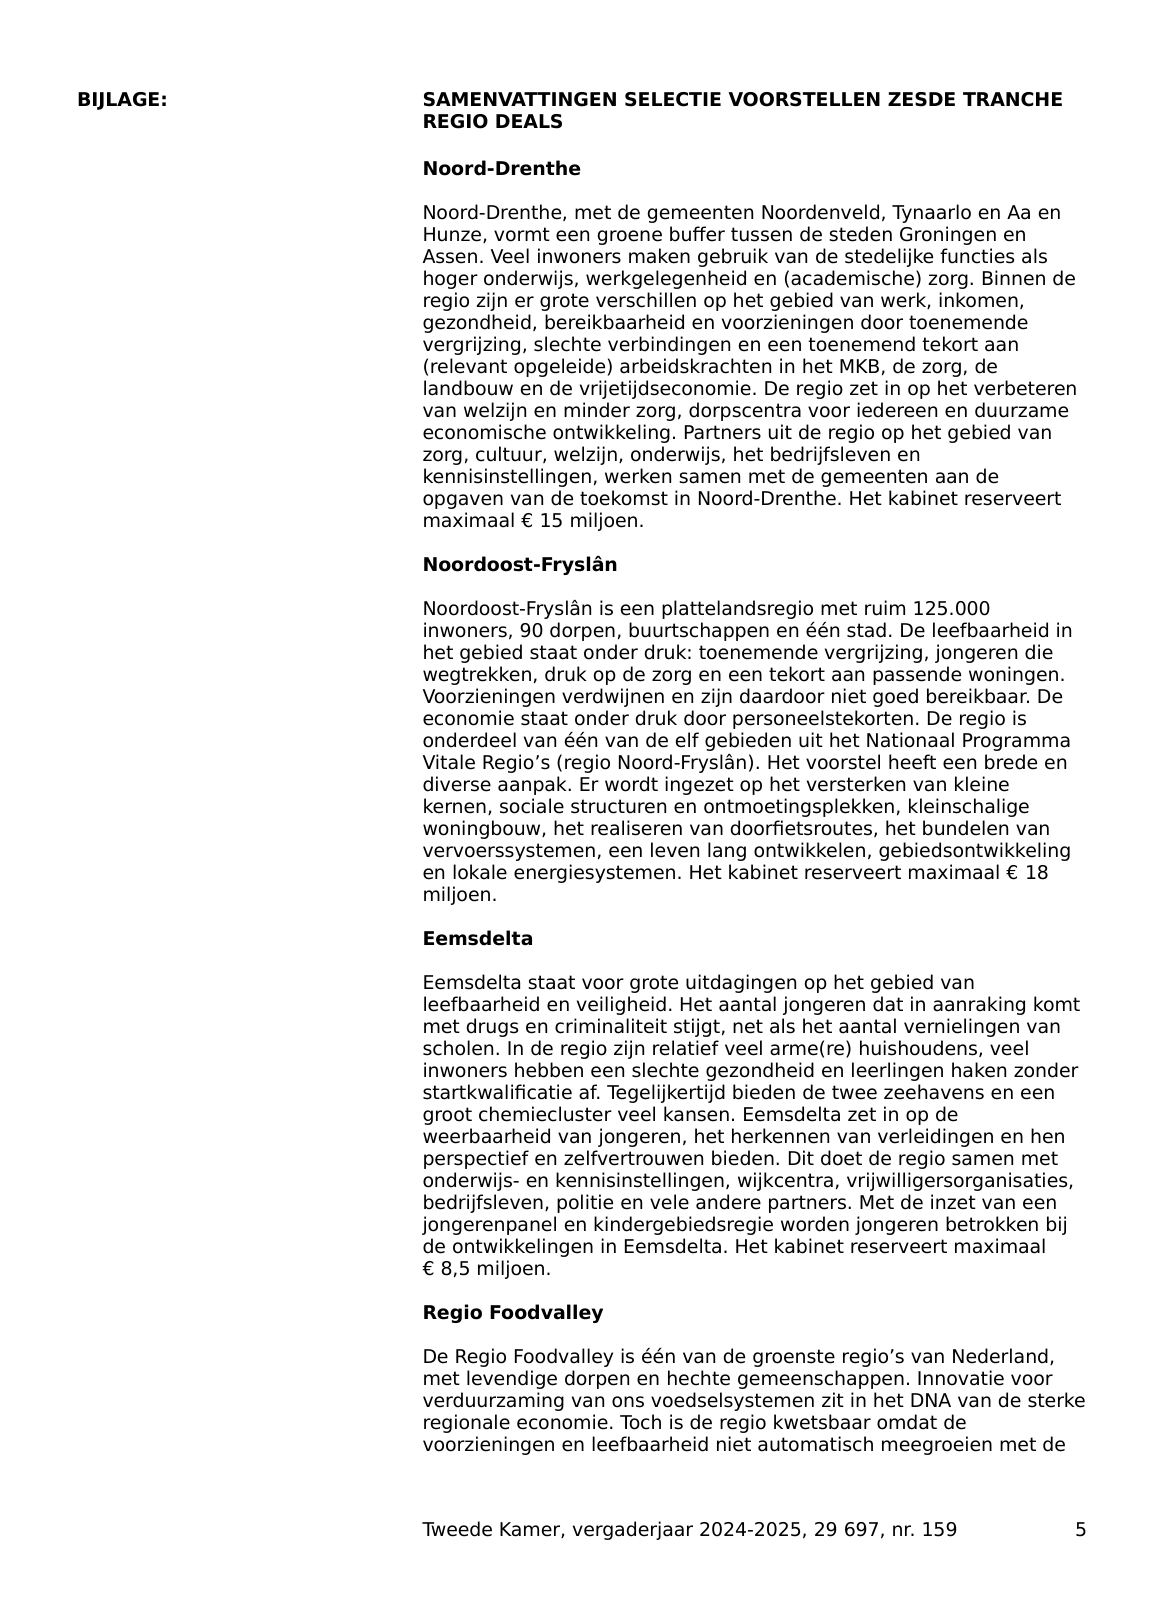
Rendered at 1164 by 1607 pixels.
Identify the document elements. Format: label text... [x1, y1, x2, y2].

text Noordoost-Fryslân is een plattelandsregio met ruim 125.000 inwoners, 90 dorpen, buurtschappen en één stad. De leefbaarheid in het gebied staat onder druk: toenemende vergrijzing, jongeren die wegtrekken, druk op de zorg en een tekort aan passende woningen. Voorzieningen verdwijnen en zijn daardoor niet goed bereikbaar. De economie staat onder druk door personeelstekorten. De regio is onderdeel van één van de elf gebieden uit het Nationaal Programma Vitale Regio’s (regio Noord-Fryslân). Het voorstel heeft een brede en diverse aanpak. Er wordt ingezet op het versterken van kleine kernen, sociale structuren en ontmoetingsplekken, kleinschalige woningbouw, het realiseren van doorfietsroutes, het bundelen van vervoerssystemen, een leven lang ontwikkelen, gebiedsontwikkeling en lokale energiesystemen. Het kabinet reserveert maximaal € 18 miljoen. [422, 598, 1087, 906]
subtitle BIJLAGE: SAMENVATTINGEN SELECTIE VOORSTELLEN ZESDE TRANCHE REGIO DEALS [77, 89, 1087, 133]
text De Regio Foodvalley is één van de groenste regio’s van Nederland, met levendige dorpen en hechte gemeenschappen. Innovatie voor verduurzaming van ons voedselsystemen zit in het DNA van de sterke regionale economie. Toch is de regio kwetsbaar omdat de voorzieningen en leefbaarheid niet automatisch meegroeien met de [422, 1346, 1087, 1456]
subtitle Noordoost-Fryslân [422, 554, 1087, 576]
text Noord-Drenthe, met de gemeenten Noordenveld, Tynaarlo en Aa en Hunze, vormt een groene buffer tussen de steden Groningen en Assen. Veel inwoners maken gebruik van de stedelijke functies als hoger onderwijs, werkgelegenheid en (academische) zorg. Binnen de regio zijn er grote verschillen op het gebied van werk, inkomen, gezondheid, bereikbaarheid en voorzieningen door toenemende vergrijzing, slechte verbindingen en een toenemend tekort aan (relevant opgeleide) arbeidskrachten in het MKB, de zorg, de landbouw en de vrijetijdseconomie. De regio zet in op het verbeteren van welzijn en minder zorg, dorpscentra voor iedereen en duurzame economische ontwikkeling. Partners uit de regio op het gebied van zorg, cultuur, welzijn, onderwijs, het bedrijfsleven en kennisinstellingen, werken samen met de gemeenten aan de opgaven van de toekomst in Noord-Drenthe. Het kabinet reserveert maximaal € 15 miljoen. [422, 202, 1087, 532]
subtitle Noord-Drenthe [422, 158, 1087, 180]
subtitle Regio Foodvalley [422, 1302, 1087, 1324]
text Eemsdelta staat voor grote uitdagingen op het gebied van leefbaarheid en veiligheid. Het aantal jongeren dat in aanraking komt met drugs en criminaliteit stijgt, net als het aantal vernielingen van scholen. In de regio zijn relatief veel arme(re) huishoudens, veel inwoners hebben een slechte gezondheid en leerlingen haken zonder startkwalificatie af. Tegelijkertijd bieden de twee zeehavens en een groot chemiecluster veel kansen. Eemsdelta zet in op de weerbaarheid van jongeren, het herkennen van verleidingen en hen perspectief en zelfvertrouwen bieden. Dit doet de regio samen met onderwijs- en kennisinstellingen, wijkcentra, vrijwilligersorganisaties, bedrijfsleven, politie en vele andere partners. Met de inzet van een jongerenpanel en kindergebiedsregie worden jongeren betrokken bij de ontwikkelingen in Eemsdelta. Het kabinet reserveert maximaal € 8,5 miljoen. [422, 972, 1087, 1280]
subtitle Eemsdelta [422, 928, 1087, 950]
